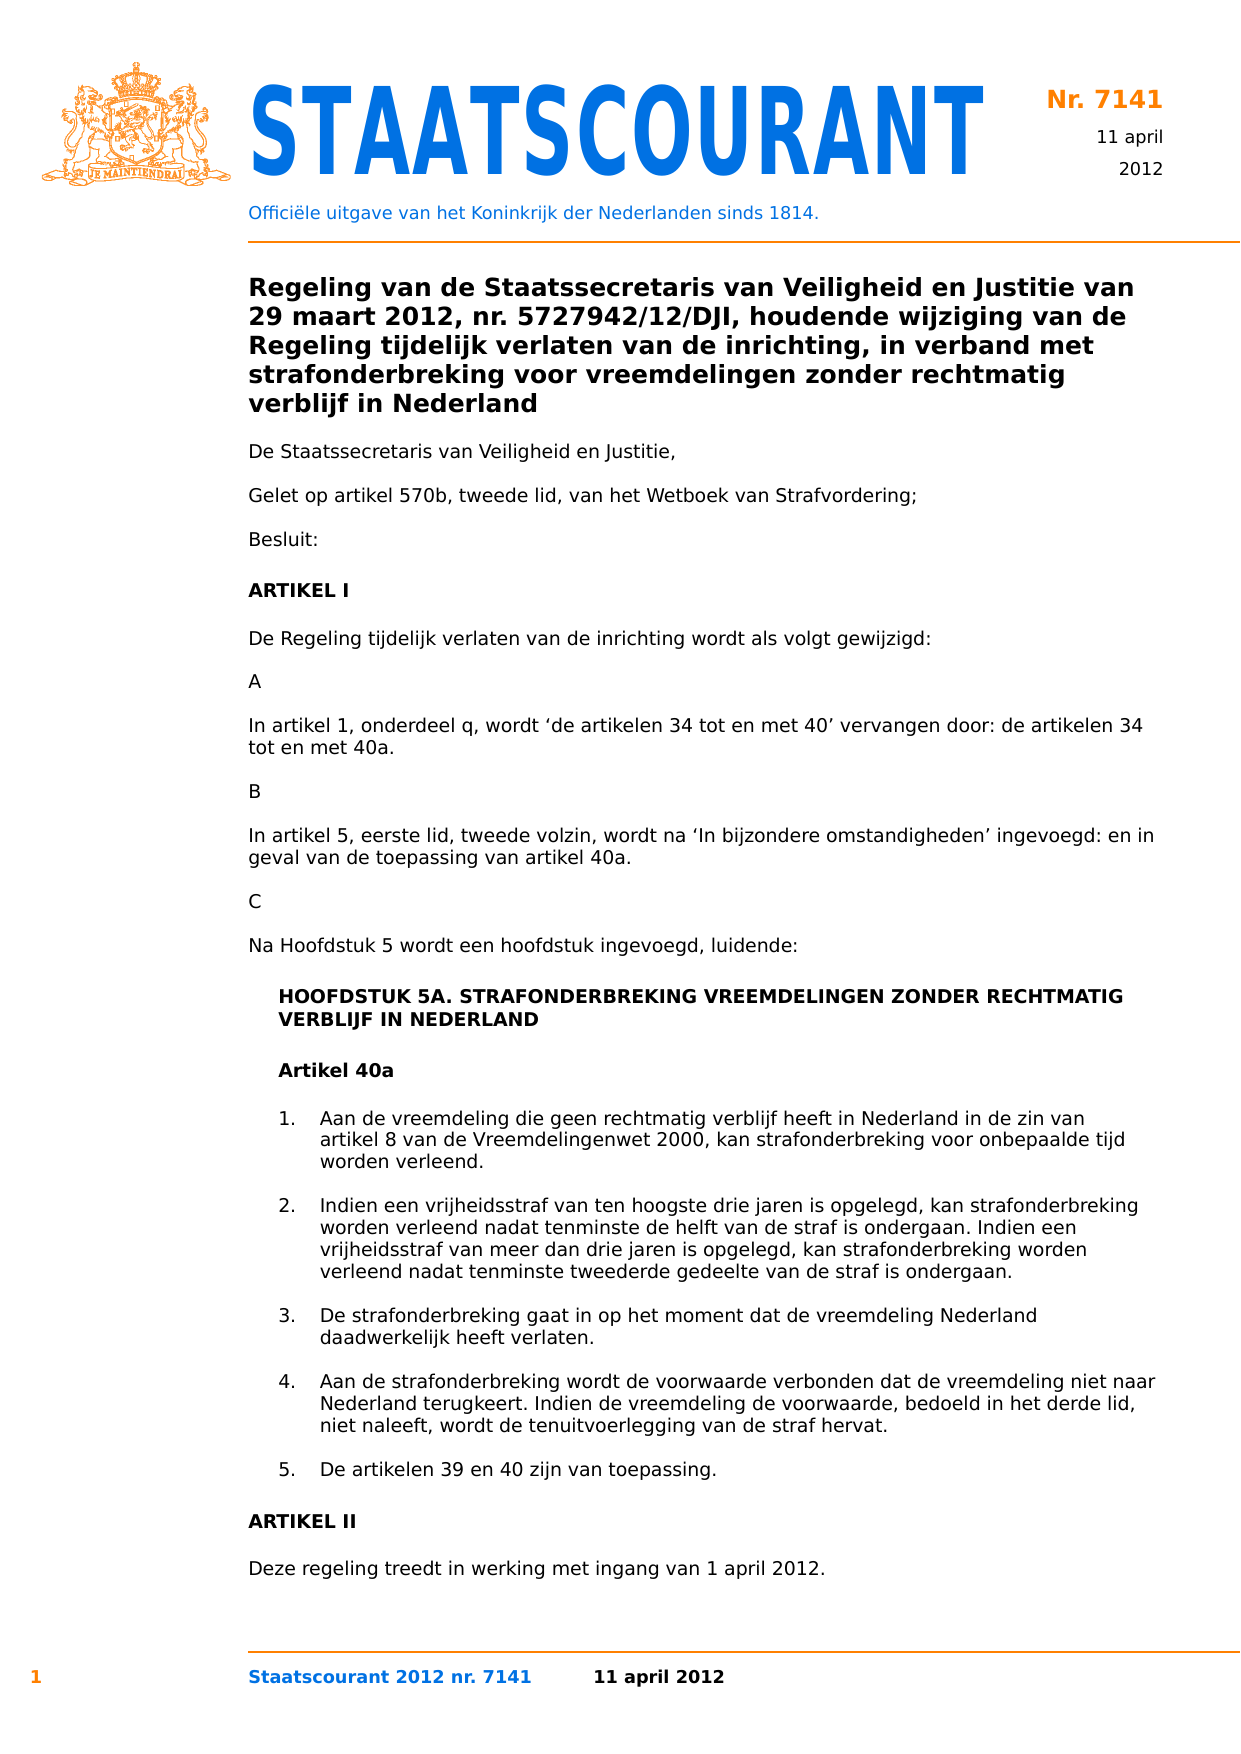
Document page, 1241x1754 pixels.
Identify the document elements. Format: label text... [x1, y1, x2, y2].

text In artikel 1, onderdeel q, wordt ‘de artikelen 34 tot en met 40’ vervangen door: de artikelen 34 tot en met 40a. [248, 715, 1163, 759]
picture [41, 62, 231, 186]
table_header Nr. 7141 [998, 62, 1240, 121]
text A [248, 671, 1163, 693]
table_cell Officiële uitgave van het Koninkrijk der Nederlanden sinds 1814. [248, 203, 1240, 241]
text Deze regeling treedt in werking met ingang van 1 april 2012. [248, 1558, 1163, 1579]
text Na Hoofdstuk 5 wordt een hoofdstuk ingevoegd, luidende: [248, 934, 1163, 956]
subtitle ARTIKEL I [248, 580, 1163, 602]
text C [248, 891, 1163, 913]
text In artikel 5, eerste lid, tweede volzin, wordt na ‘In bijzondere omstandigheden’ ingevoegd: en in geval van de toepassing van artikel 40a. [248, 825, 1163, 869]
text 5. De artikelen 39 en 40 zijn van toepassing. [278, 1459, 1163, 1481]
text Besluit: [248, 528, 1163, 550]
table_cell 11 april [998, 121, 1240, 153]
table_cell 2012 [998, 153, 1240, 203]
subtitle Regeling van de Staatssecretaris van Veiligheid en Justitie van 29 maart 2012, nr. 5727942/12/DJI, houdende wijziging van de Regeling tijdelijk verlaten van de inrichting, in verband met strafonderbreking voor vreemdelingen zonder rechtmatig verblijf in Nederland [248, 273, 1163, 419]
subtitle HOOFDSTUK 5A. STRAFONDERBREKING VREEMDELINGEN ZONDER RECHTMATIG VERBLIJF IN NEDERLAND [278, 986, 1163, 1030]
subtitle ARTIKEL II [248, 1511, 1163, 1533]
text 1. Aan de vreemdeling die geen rechtmatig verblijf heeft in Nederland in de zin van artikel 8 van de Vreemdelingenwet 2000, kan strafonderbreking voor onbepaalde tijd worden verleend. [278, 1107, 1163, 1173]
table_header [25, 62, 248, 241]
text De Staatssecretaris van Veiligheid en Justitie, [248, 441, 1163, 463]
text 2. Indien een vrijheidsstraf van ten hoogste drie jaren is opgelegd, kan strafonderbreking worden verleend nadat tenminste de helft van de straf is ondergaan. Indien een vrijheidsstraf van meer dan drie jaren is opgelegd, kan strafonderbreking worden verleend nadat tenminste tweederde gedeelte van de straf is ondergaan. [278, 1195, 1163, 1283]
text Gelet op artikel 570b, tweede lid, van het Wetboek van Strafvordering; [248, 484, 1163, 507]
text 4. Aan de strafonderbreking wordt de voorwaarde verbonden dat de vreemdeling niet naar Nederland terugkeert. Indien de vreemdeling de voorwaarde, bedoeld in het derde lid, niet naleeft, wordt de tenuitvoerlegging van de straf hervat. [278, 1371, 1163, 1437]
subtitle Artikel 40a [278, 1060, 1163, 1082]
text 3. De strafonderbreking gaat in op het moment dat de vreemdeling Nederland daadwerkelijk heeft verlaten. [278, 1305, 1163, 1349]
table_header STAATSCOURANT [248, 62, 998, 203]
text B [248, 781, 1163, 803]
text De Regeling tijdelijk verlaten van de inrichting wordt als volgt gewijzigd: [248, 627, 1163, 649]
